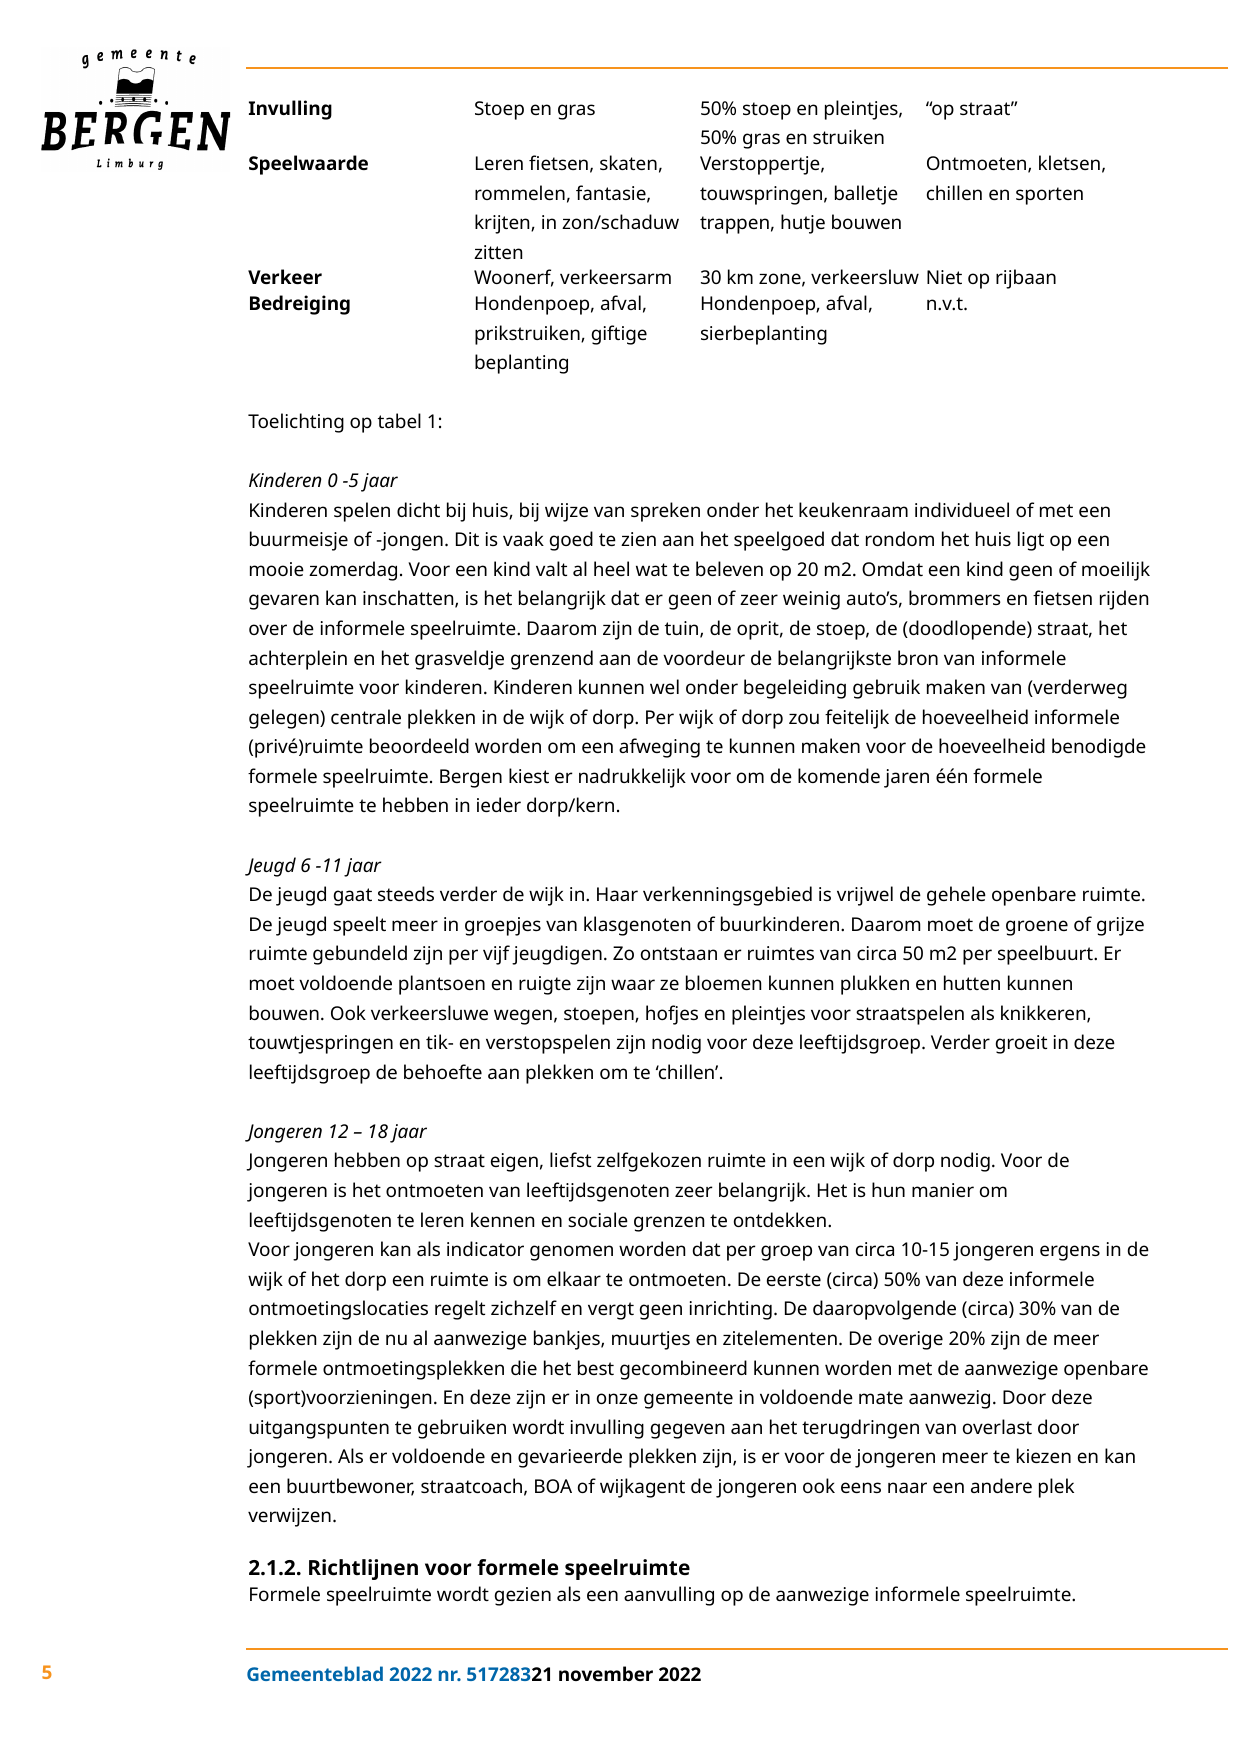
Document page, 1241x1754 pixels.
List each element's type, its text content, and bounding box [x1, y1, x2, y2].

text Jeugd 6 -11 jaar [248, 852, 1152, 877]
text Voor jongeren kan als indicator genomen worden dat per groep van circa 10-15 jongeren ergens in de wijk of het dorp een ruimte is om elkaar te ontmoeten. De eerste (circa) 50% van deze informele ontmoetingslocaties regelt zichzelf en vergt geen inrichting. De daaropvolgende (circa) 30% van de plekken zijn de nu al aanwezige bankjes, muurtjes en zitelementen. De overige 20% zijn de meer formele ontmoetingsplekken die het best gecombineerd kunnen worden met de aanwezige openbare [248, 1236, 1152, 1380]
table_cell Hondenpoep, afval, prikstruiken, giftige beplanting [474, 290, 700, 375]
table_cell Niet op rijbaan [926, 265, 1152, 290]
table_cell Ontmoeten, kletsen, chillen en sporten [926, 150, 1152, 264]
text De jeugd gaat steeds verder de wijk in. Haar verkenningsgebied is vrijwel de gehele openbare ruimte. De jeugd speelt meer in groepjes van klasgenoten of buurkinderen. Daarom moet de groene of grijze ruimte gebundeld zijn per vijf jeugdigen. Zo ontstaan er ruimtes van circa 50 m2 per speelbuurt. Er moet voldoende plantsoen en ruigte zijn waar ze bloemen kunnen plukken en hutten kunnen bouwen. Ook verkeersluwe wegen, stoepen, hofjes en pleintjes voor straatspelen als knikkeren, touwtjespringen en tik- en verstopspelen zijn nodig voor deze leeftijdsgroep. Verder groeit in deze leeftijdsgroep de behoefte aan plekken om te ‘chillen’. [248, 881, 1152, 1084]
table_cell “op straat” [926, 95, 1152, 150]
text (sport)voorzieningen. En deze zijn er in onze gemeente in voldoende mate aanwezig. Door deze uitgangspunten te gebruiken wordt invulling gegeven aan het terugdringen van overlast door jongeren. Als er voldoende en gevarieerde plekken zijn, is er voor de jongeren meer te kiezen en kan een buurtbewoner, straatcoach, BOA of wijkagent de jongeren ook eens naar een andere plek verwijzen. [248, 1384, 1152, 1528]
text Formele speelruimte wordt gezien als een aanvulling op de aanwezige informele speelruimte. [248, 1581, 1152, 1607]
picture [41, 47, 231, 172]
table_cell Leren fietsen, skaten, rommelen, fantasie, krijten, in zon/schaduw zitten [474, 150, 700, 264]
text 2.1.2. Richtlijnen voor formele speelruimte [248, 1553, 1152, 1581]
table_cell Verstoppertje, touwspringen, balletje trappen, hutje bouwen [700, 150, 926, 264]
table_cell Stoep en gras [474, 95, 700, 150]
table_cell Speelwaarde [248, 150, 474, 264]
table_cell n.v.t. [926, 290, 1152, 375]
table_cell 50% stoep en pleintjes, 50% gras en struiken [700, 95, 926, 150]
table_cell Bedreiging [248, 290, 474, 375]
table_cell Hondenpoep, afval, sierbeplanting [700, 290, 926, 375]
text Jongeren 12 – 18 jaar [248, 1118, 1152, 1144]
text Kinderen spelen dicht bij huis, bij wijze van spreken onder het keukenraam individueel of met een buurmeisje of -jongen. Dit is vaak goed te zien aan het speelgoed dat rondom het huis ligt op een mooie zomerdag. Voor een kind valt al heel wat te beleven op 20 m2. Omdat een kind geen of moeilijk gevaren kan inschatten, is het belangrijk dat er geen of zeer weinig auto’s, brommers en fietsen rijden over de informele speelruimte. Daarom zijn de tuin, de oprit, de stoep, de (doodlopende) straat, het achterplein en het grasveldje grenzend aan de voordeur de belangrijkste bron van informele speelruimte voor kinderen. Kinderen kunnen wel onder begeleiding gebruik maken van (verderweg gelegen) centrale plekken in de wijk of dorp. Per wijk of dorp zou feitelijk de hoeveelheid informele (privé)ruimte beoordeeld worden om een afweging te kunnen maken voor de hoeveelheid benodigde formele speelruimte. Bergen kiest er nadrukkelijk voor om de komende jaren één formele speelruimte te hebben in ieder dorp/kern. [248, 497, 1152, 818]
table_cell 30 km zone, verkeersluw [700, 265, 926, 290]
table_cell Invulling [248, 95, 474, 150]
text Toelichting op tabel 1: [248, 408, 1152, 434]
table_cell Verkeer [248, 265, 474, 290]
text Jongeren hebben op straat eigen, liefst zelfgekozen ruimte in een wijk of dorp nodig. Voor de jongeren is het ontmoeten van leeftijdsgenoten zeer belangrijk. Het is hun manier om leeftijdsgenoten te leren kennen en sociale grenzen te ontdekken. [248, 1148, 1152, 1232]
text Kinderen 0 -5 jaar [248, 467, 1152, 493]
table_cell Woonerf, verkeersarm [474, 265, 700, 290]
